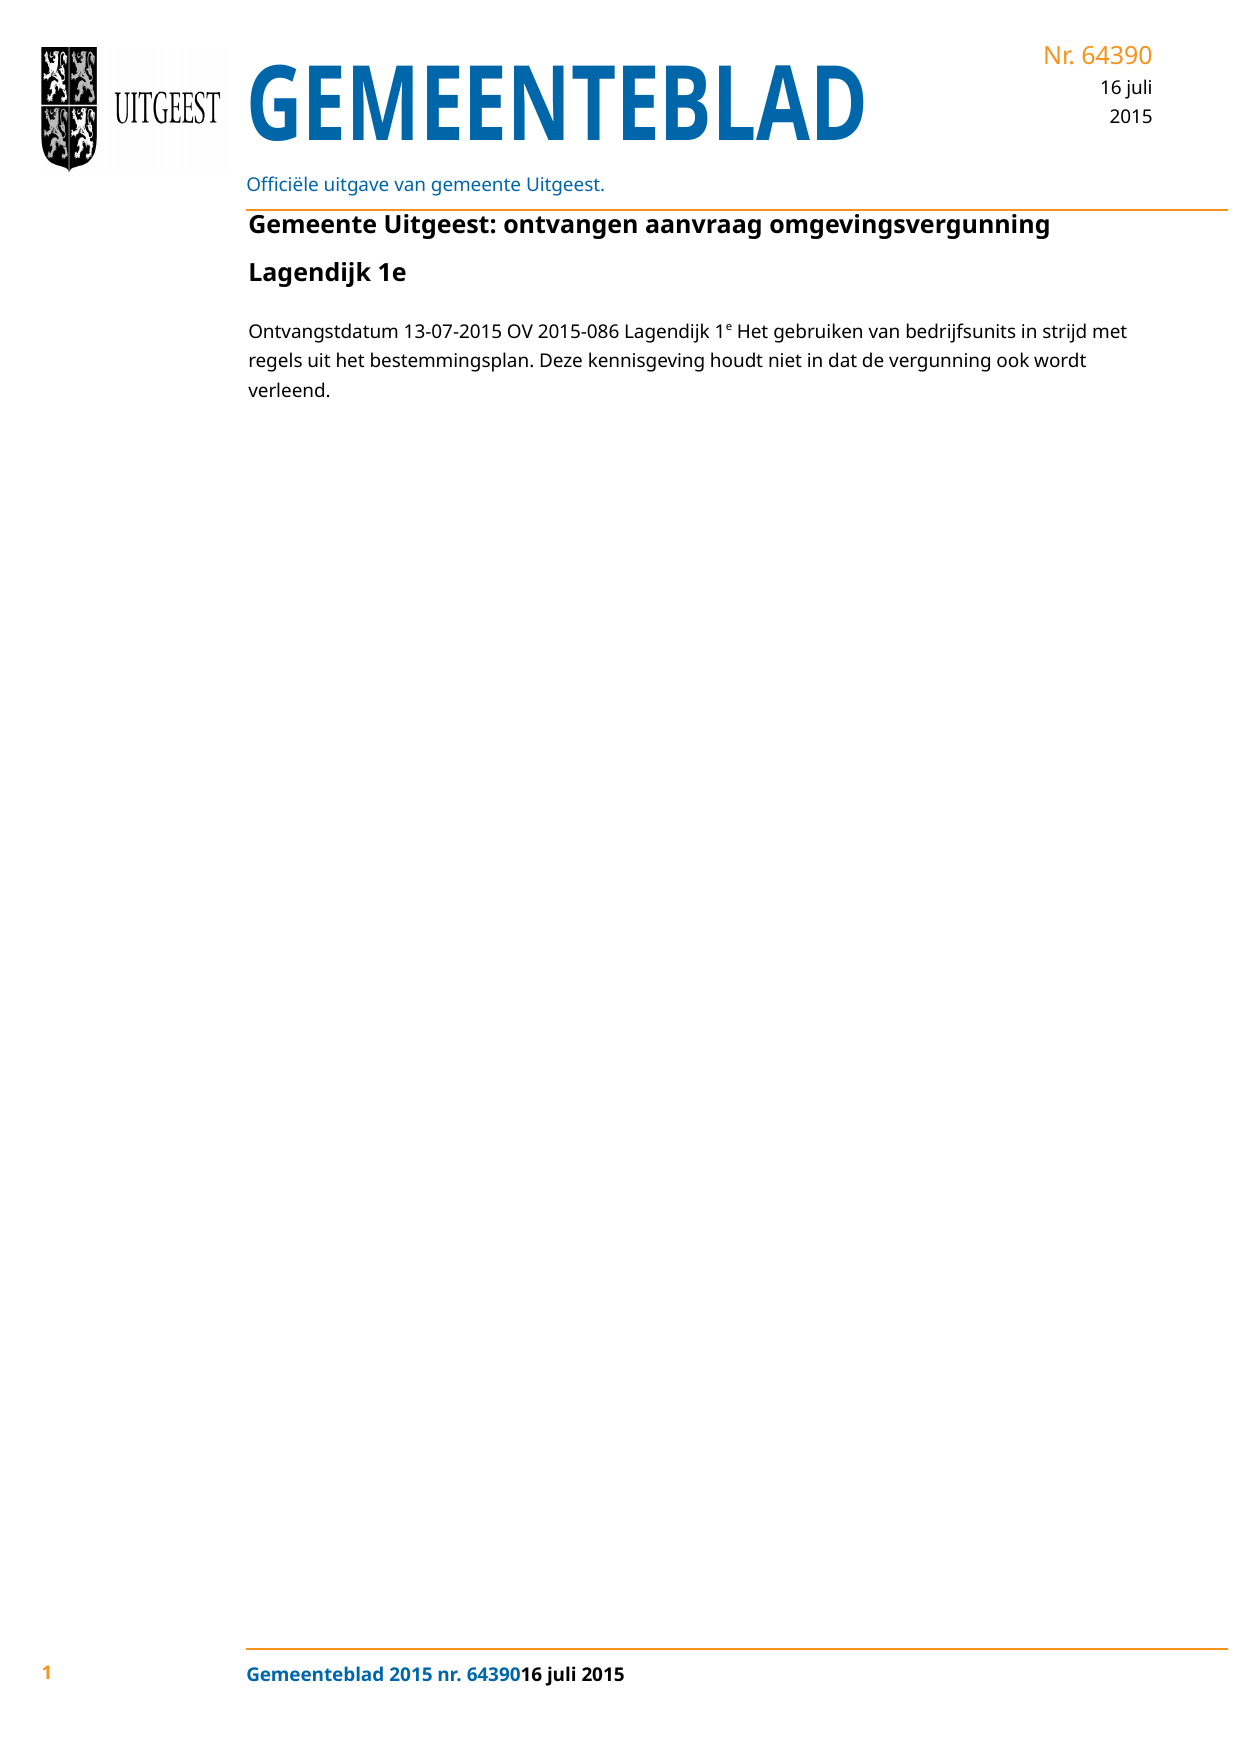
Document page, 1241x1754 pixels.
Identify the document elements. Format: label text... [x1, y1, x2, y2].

picture [41, 47, 231, 172]
text Gemeente Uitgeest: ontvangen aanvraag omgevingsvergunning Lagendijk 1e [248, 211, 1152, 288]
text Ontvangstdatum 13-07-2015 OV 2015-086 Lagendijk 1e Het gebruiken van bedrijfsunits in strijd met regels uit het bestemmingsplan. Deze kennisgeving houdt niet in dat de vergunning ook wordt verleend. [248, 318, 1152, 403]
